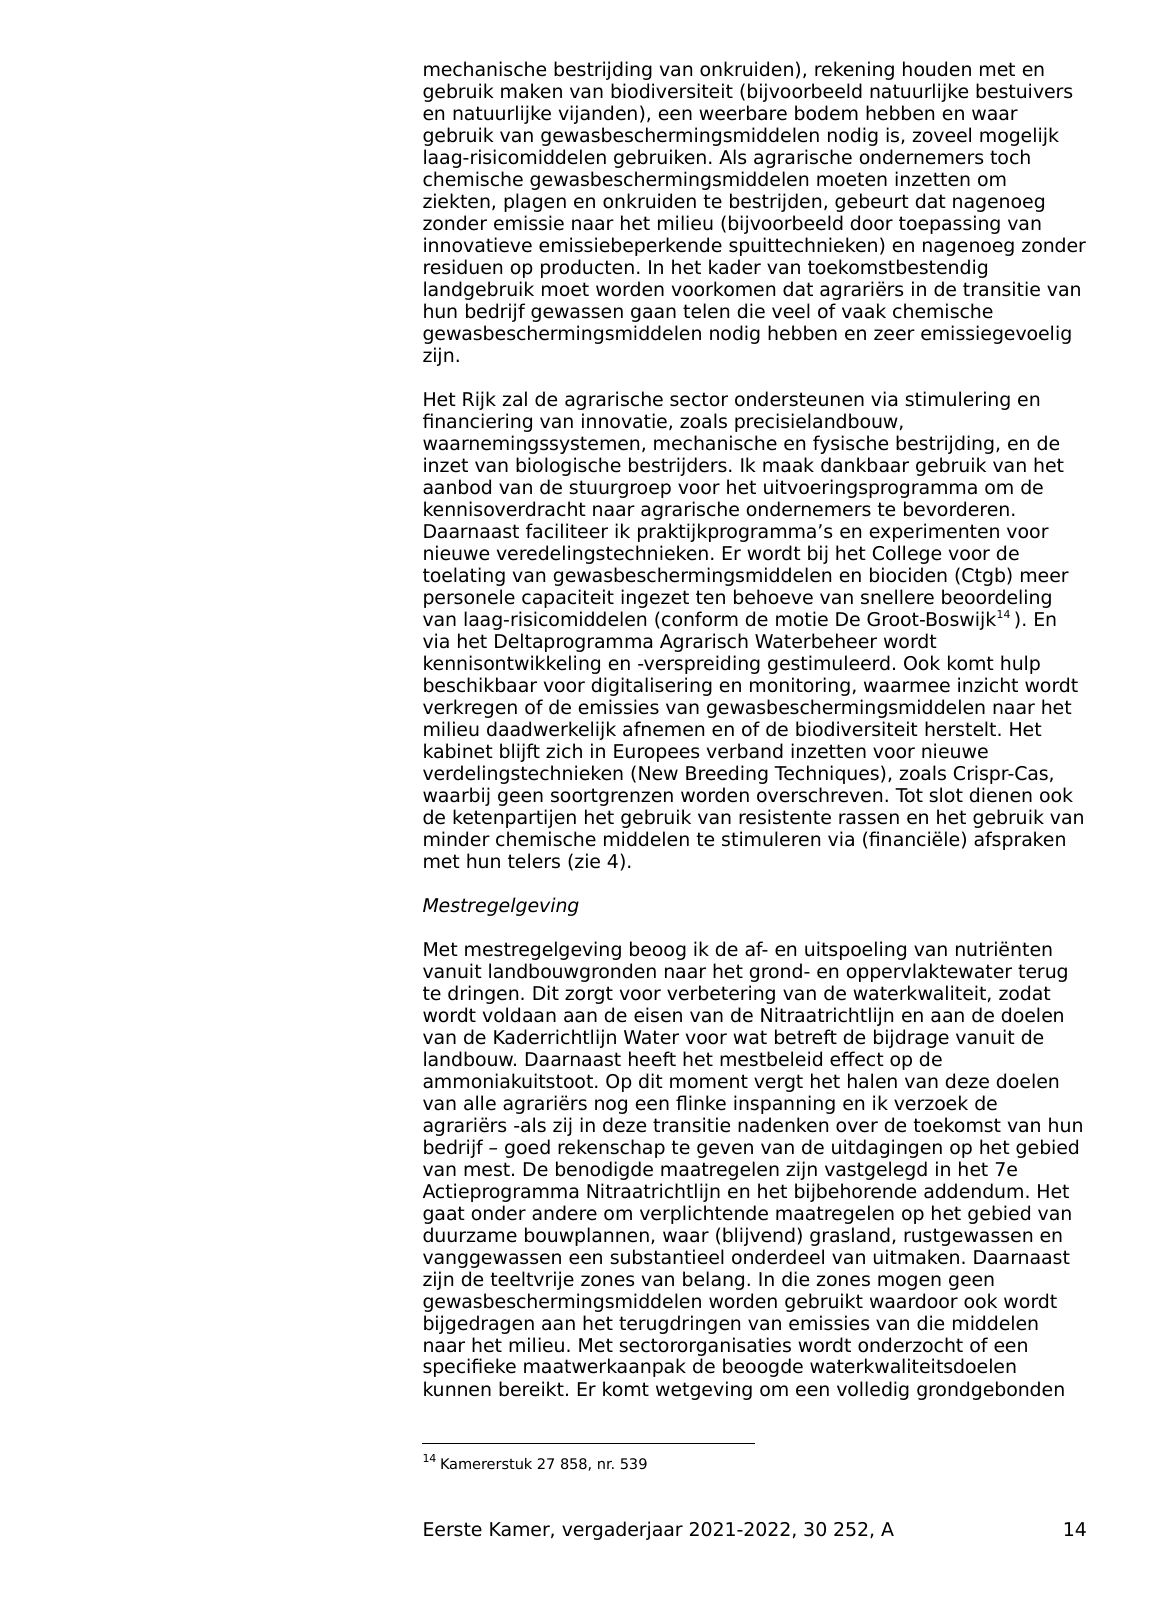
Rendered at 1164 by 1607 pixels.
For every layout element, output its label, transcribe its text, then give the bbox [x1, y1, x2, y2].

text Kamererstuk 27 858, nr. 539 [422, 1452, 1087, 1474]
text Het Rijk zal de agrarische sector ondersteunen via stimulering en financiering van innovatie, zoals precisielandbouw, waarnemingssystemen, mechanische en fysische bestrijding, en de inzet van biologische bestrijders. Ik maak dankbaar gebruik van het aanbod van de stuurgroep voor het uitvoeringsprogramma om de kennisoverdracht naar agrarische ondernemers te bevorderen. Daarnaast faciliteer ik praktijkprogramma’s en experimenten voor nieuwe veredelingstechnieken. Er wordt bij het College voor de toelating van gewasbeschermingsmiddelen en biociden (Ctgb) meer personele capaciteit ingezet ten behoeve van snellere beoordeling van laag-risicomiddelen (conform de motie De Groot-Boswijk). En via het Deltaprogramma Agrarisch Waterbeheer wordt kennisontwikkeling en -verspreiding gestimuleerd. Ook komt hulp beschikbaar voor digitalisering en monitoring, waarmee inzicht wordt verkregen of de emissies van gewasbeschermingsmiddelen naar het milieu daadwerkelijk afnemen en of de biodiversiteit herstelt. Het kabinet blijft zich in Europees verband inzetten voor nieuwe verdelingstechnieken (New Breeding Techniques), zoals Crispr-Cas, waarbij geen soortgrenzen worden overschreven. Tot slot dienen ook de ketenpartijen het gebruik van resistente rassen en het gebruik van minder chemische middelen te stimuleren via (financiële) afspraken met hun telers (zie 4). [422, 389, 1087, 872]
subtitle Mestregelgeving [422, 895, 1087, 917]
text Met mestregelgeving beoog ik de af- en uitspoeling van nutriënten vanuit landbouwgronden naar het grond- en oppervlaktewater terug te dringen. Dit zorgt voor verbetering van de waterkwaliteit, zodat wordt voldaan aan de eisen van de Nitraatrichtlijn en aan de doelen van de Kaderrichtlijn Water voor wat betreft de bijdrage vanuit de landbouw. Daarnaast heeft het mestbeleid effect op de ammoniakuitstoot. Op dit moment vergt het halen van deze doelen van alle agrariërs nog een flinke inspanning en ik verzoek de agrariërs -als zij in deze transitie nadenken over de toekomst van hun bedrijf – goed rekenschap te geven van de uitdagingen op het gebied van mest. De benodigde maatregelen zijn vastgelegd in het 7e Actieprogramma Nitraatrichtlijn en het bijbehorende addendum. Het gaat onder andere om verplichtende maatregelen op het gebied van duurzame bouwplannen, waar (blijvend) grasland, rustgewassen en vanggewassen een substantieel onderdeel van uitmaken. Daarnaast zijn de teeltvrije zones van belang. In die zones mogen geen gewasbeschermingsmiddelen worden gebruikt waardoor ook wordt bijgedragen aan het terugdringen van emissies van die middelen naar het milieu. Met sectororganisaties wordt onderzocht of een specifieke maatwerkaanpak de beoogde waterkwaliteitsdoelen kunnen bereikt. Er komt wetgeving om een volledig grondgebonden [422, 939, 1087, 1400]
text mechanische bestrijding van onkruiden), rekening houden met en gebruik maken van biodiversiteit (bijvoorbeeld natuurlijke bestuivers en natuurlijke vijanden), een weerbare bodem hebben en waar gebruik van gewasbeschermingsmiddelen nodig is, zoveel mogelijk laag-risicomiddelen gebruiken. Als agrarische ondernemers toch chemische gewasbeschermingsmiddelen moeten inzetten om ziekten, plagen en onkruiden te bestrijden, gebeurt dat nagenoeg zonder emissie naar het milieu (bijvoorbeeld door toepassing van innovatieve emissiebeperkende spuittechnieken) en nagenoeg zonder residuen op producten. In het kader van toekomstbestendig landgebruik moet worden voorkomen dat agrariërs in de transitie van hun bedrijf gewassen gaan telen die veel of vaak chemische gewasbeschermingsmiddelen nodig hebben en zeer emissiegevoelig zijn. [422, 59, 1087, 367]
